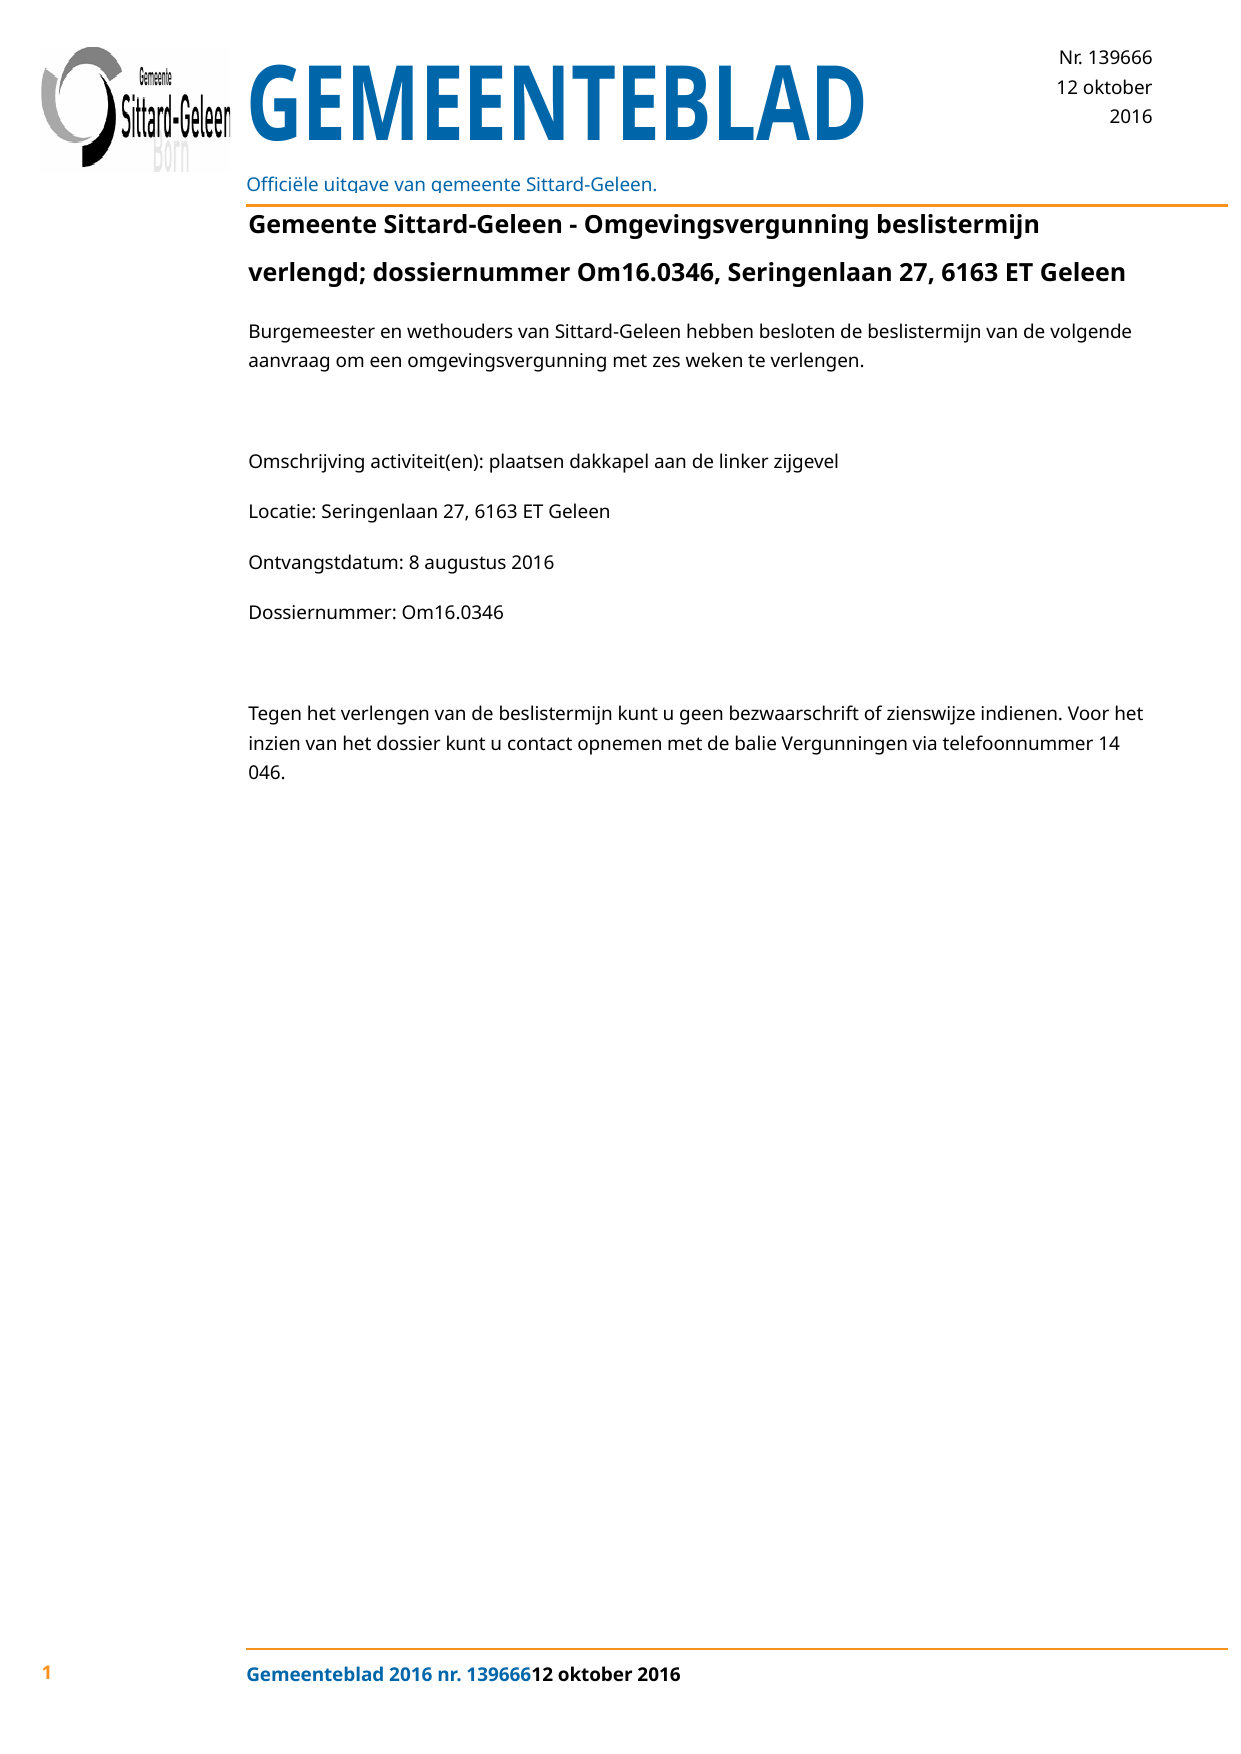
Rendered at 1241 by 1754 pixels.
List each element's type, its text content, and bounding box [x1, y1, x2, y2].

text Dossiernummer: Om16.0346 [248, 599, 1152, 625]
text Tegen het verlengen van de beslistermijn kunt u geen bezwaarschrift of zienswijze indienen. Voor het inzien van het dossier kunt u contact opnemen met de balie Vergunningen via telefoonnummer 14 046. [248, 700, 1152, 785]
text Gemeente Sittard-Geleen - Omgevingsvergunning beslistermijn verlengd; dossiernummer Om16.0346, Seringenlaan 27, 6163 ET Geleen [248, 207, 1152, 288]
text Omschrijving activiteit(en): plaatsen dakkapel aan de linker zijgevel [248, 448, 1152, 474]
text Ontvangstdatum: 8 augustus 2016 [248, 549, 1152, 575]
text Burgemeester en wethouders van Sittard-Geleen hebben besloten de beslistermijn van de volgende aanvraag om een omgevingsvergunning met zes weken te verlengen. [248, 318, 1152, 373]
text Locatie: Seringenlaan 27, 6163 ET Geleen [248, 499, 1152, 524]
picture [41, 47, 231, 172]
